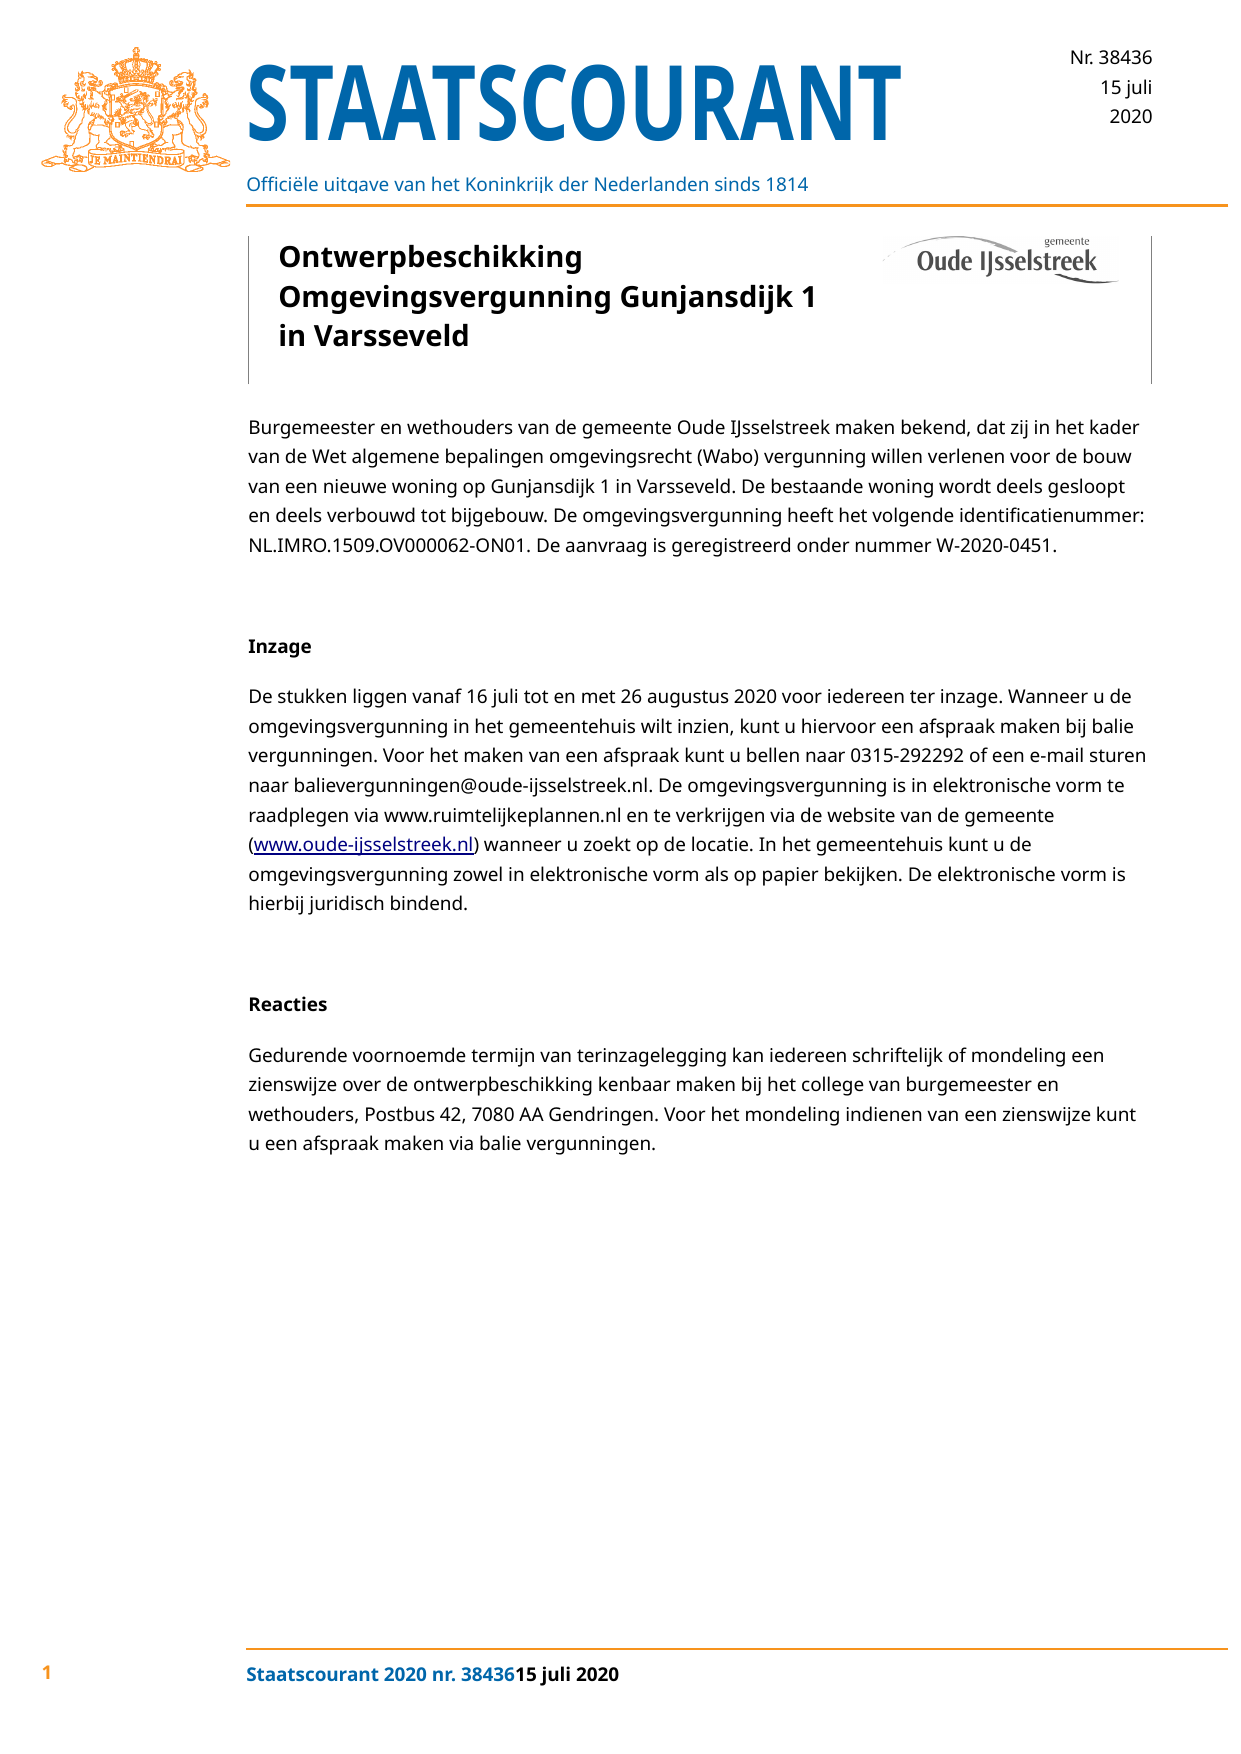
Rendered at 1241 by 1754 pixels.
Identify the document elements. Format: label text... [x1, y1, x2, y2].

text Inzage [248, 633, 1152, 659]
text Burgemeester en wethouders van de gemeente Oude IJsselstreek maken bekend, dat zij in het kader van de Wet algemene bepalingen omgevingsrecht (Wabo) vergunning willen verlenen voor de bouw van een nieuwe woning op Gunjansdijk 1 in Varsseveld. De bestaande woning wordt deels gesloopt en deels verbouwd tot bijgebouw. De omgevingsvergunning heeft het volgende identificatienummer: NL.IMRO.1509.OV000062-ON01. De aanvraag is geregistreerd onder nummer W-2020-0451. [248, 414, 1152, 558]
table_header [850, 236, 1151, 384]
table_header Ontwerpbeschikking Omgevingsvergunning Gunjansdijk 1 in Varsseveld [249, 236, 850, 384]
text De stukken liggen vanaf 16 juli tot en met 26 augustus 2020 voor iedereen ter inzage. Wanneer u de omgevingsvergunning in het gemeentehuis wilt inzien, kunt u hiervoor een afspraak maken bij balie vergunningen. Voor het maken van een afspraak kunt u bellen naar 0315-292292 of een e-mail sturen naar balievergunningen@oude-ijsselstreek.nl. De omgevingsvergunning is in elektronische vorm te raadplegen via www.ruimtelijkeplannen.nl en te verkrijgen via de website van de gemeente (www.oude-ijsselstreek.nl) wanneer u zoekt op de locatie. In het gemeentehuis kunt u de omgevingsvergunning zowel in elektronische vorm als op papier bekijken. De elektronische vorm is hierbij juridisch bindend. [248, 683, 1152, 916]
picture [882, 236, 1119, 284]
picture [41, 47, 231, 172]
text Gedurende voornoemde termijn van terinzagelegging kan iedereen schriftelijk of mondeling een zienswijze over de ontwerpbeschikking kenbaar maken bij het college van burgemeester en wethouders, Postbus 42, 7080 AA Gendringen. Voor het mondeling indienen van een zienswijze kunt u een afspraak maken via balie vergunningen. [248, 1042, 1152, 1156]
text Reacties [248, 991, 1152, 1017]
